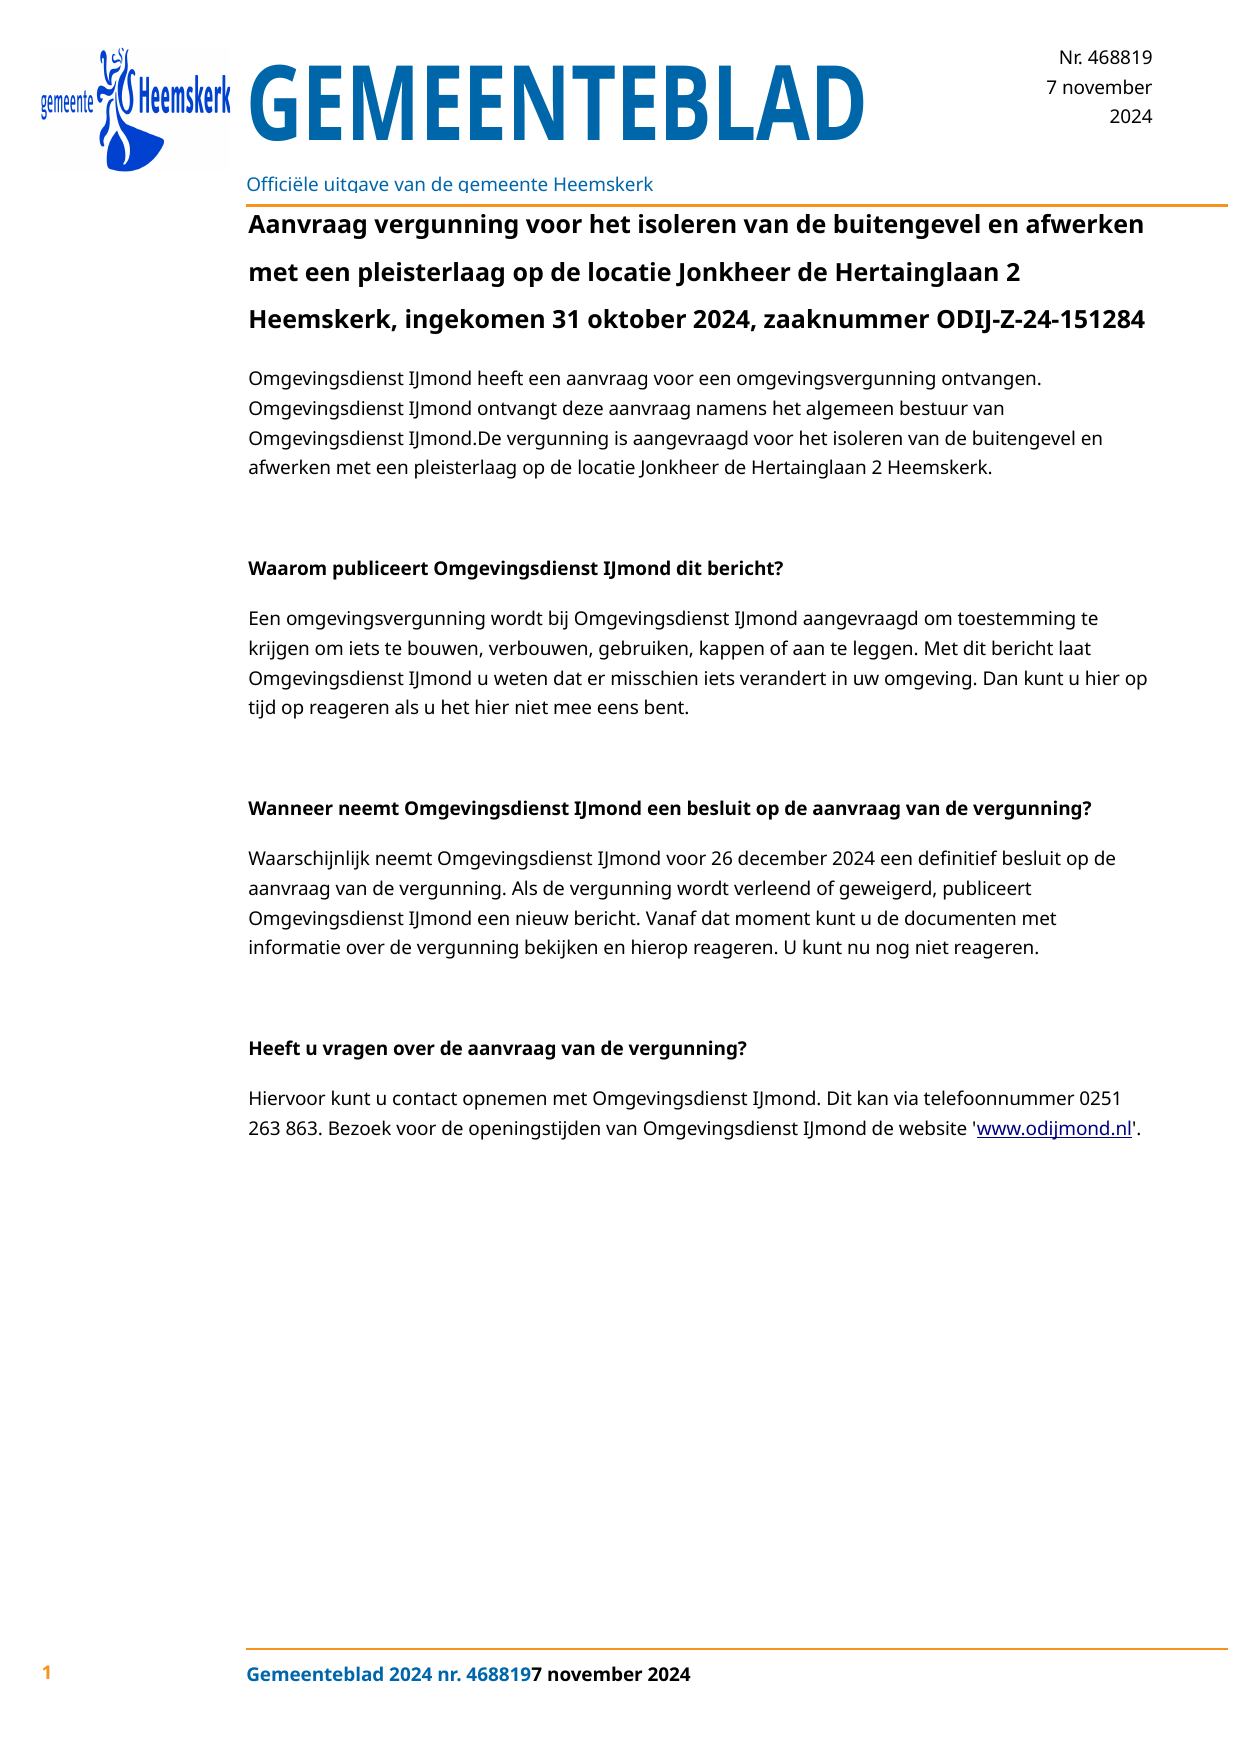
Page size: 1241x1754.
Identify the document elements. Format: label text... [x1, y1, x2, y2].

text Wanneer neemt Omgevingsdienst IJmond een besluit op de aanvraag van de vergunning? [248, 795, 1152, 821]
text Hiervoor kunt u contact opnemen met Omgevingsdienst IJmond. Dit kan via telefoonnummer 0251 263 863. Bezoek voor de openingstijden van Omgevingsdienst IJmond de website 'www.odijmond.nl'. [248, 1086, 1152, 1141]
text Een omgevingsvergunning wordt bij Omgevingsdienst IJmond aangevraagd om toestemming te krijgen om iets te bouwen, verbouwen, gebruiken, kappen of aan te leggen. Met dit bericht laat Omgevingsdienst IJmond u weten dat er misschien iets verandert in uw omgeving. Dan kunt u hier op tijd op reageren als u het hier niet mee eens bent. [248, 606, 1152, 720]
text Waarschijnlijk neemt Omgevingsdienst IJmond voor 26 december 2024 een definitief besluit op de aanvraag van de vergunning. Als de vergunning wordt verleend of geweigerd, publiceert Omgevingsdienst IJmond een nieuw bericht. Vanaf dat moment kunt u de documenten met informatie over de vergunning bekijken en hierop reageren. U kunt nu nog niet reageren. [248, 846, 1152, 960]
text Aanvraag vergunning voor het isoleren van de buitengevel en afwerken met een pleisterlaag op de locatie Jonkheer de Hertainglaan 2 Heemskerk, ingekomen 31 oktober 2024, zaaknummer ODIJ-Z-24-151284 [248, 207, 1152, 336]
text Waarom publiceert Omgevingsdienst IJmond dit bericht? [248, 555, 1152, 581]
text Omgevingsdienst IJmond heeft een aanvraag voor een omgevingsvergunning ontvangen. Omgevingsdienst IJmond ontvangt deze aanvraag namens het algemeen bestuur van Omgevingsdienst IJmond.De vergunning is aangevraagd voor het isoleren van de buitengevel en afwerken met een pleisterlaag op de locatie Jonkheer de Hertainglaan 2 Heemskerk. [248, 366, 1152, 480]
picture [41, 47, 231, 172]
text Heeft u vragen over de aanvraag van de vergunning? [248, 1035, 1152, 1061]
